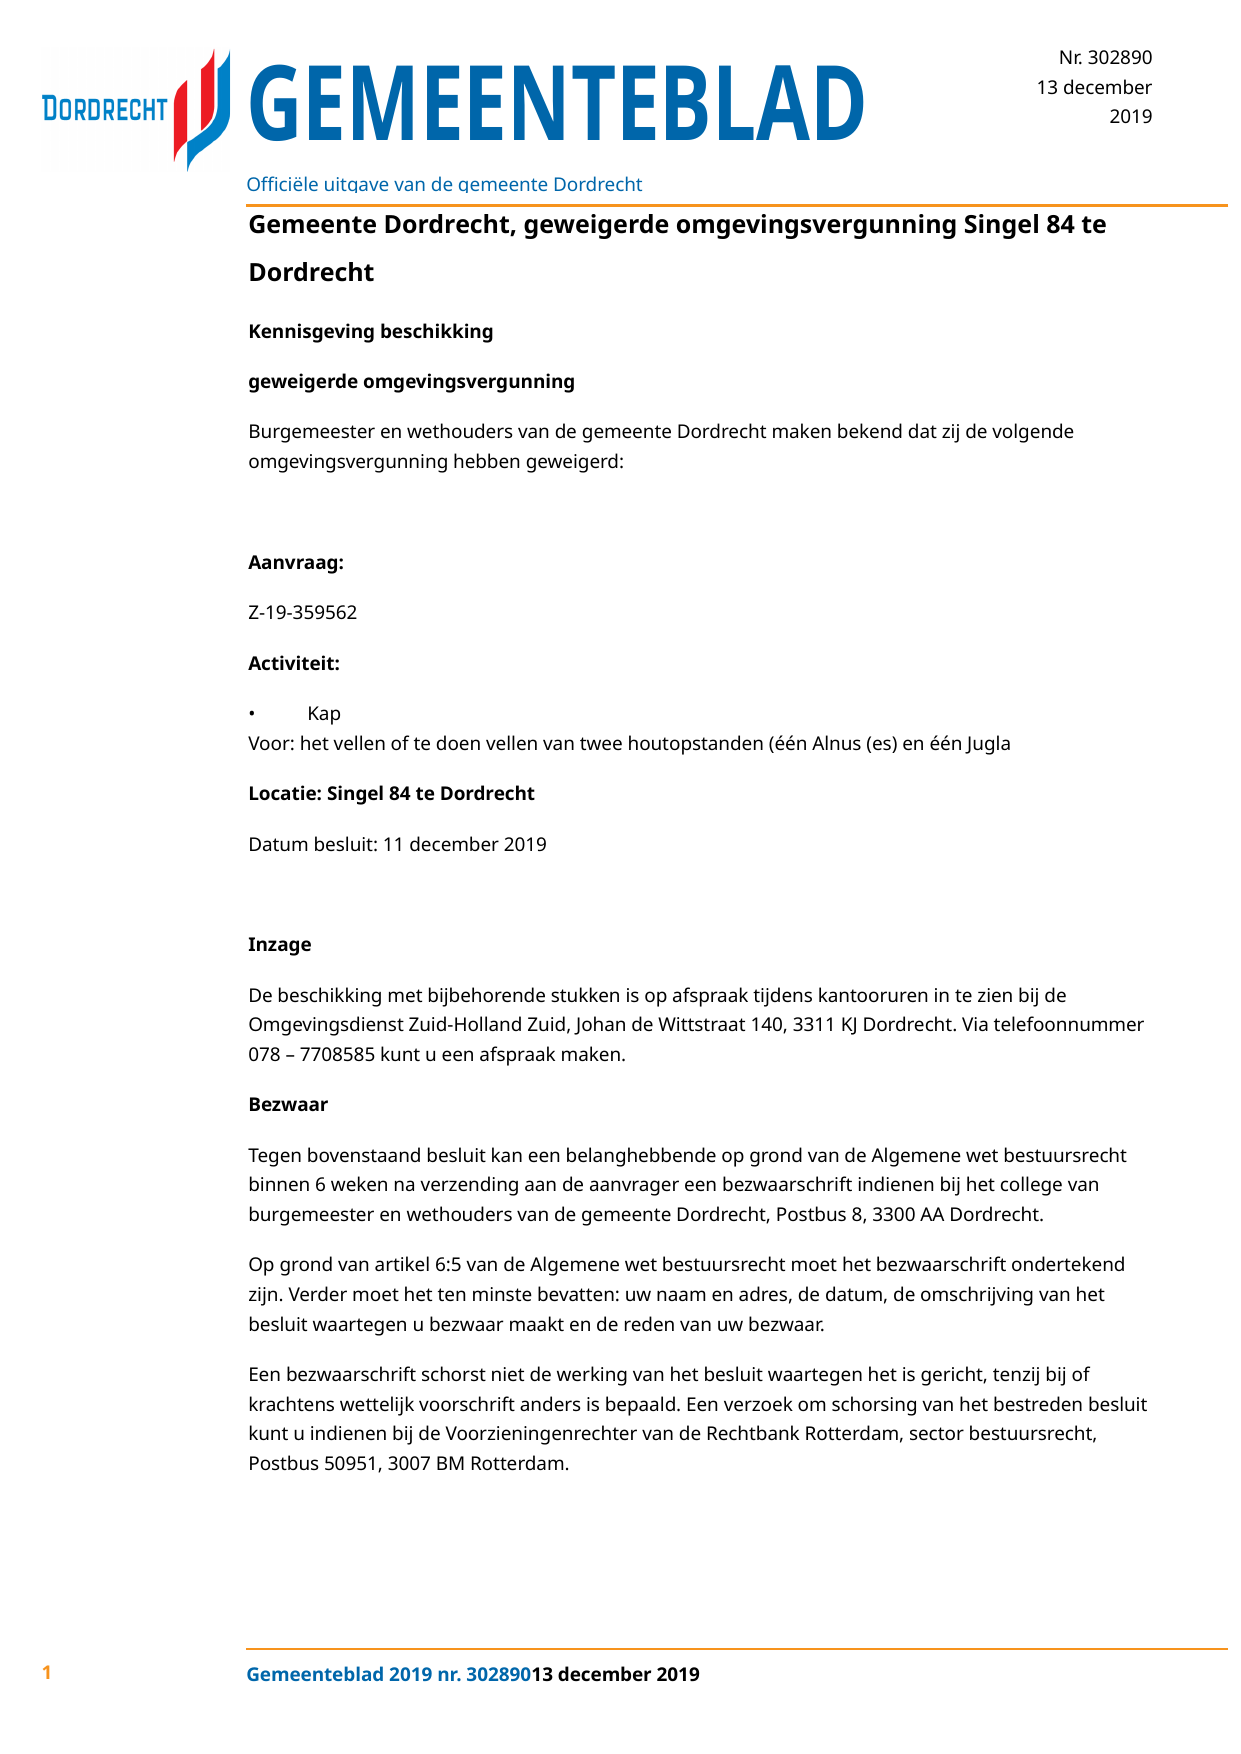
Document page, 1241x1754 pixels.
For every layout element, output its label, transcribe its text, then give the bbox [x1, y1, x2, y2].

text Gemeente Dordrecht, geweigerde omgevingsvergunning Singel 84 te Dordrecht [248, 207, 1152, 288]
text Voor: het vellen of te doen vellen van twee houtopstanden (één Alnus (es) en één Jugla [248, 730, 1152, 756]
text Datum besluit: 11 december 2019 [248, 831, 1152, 857]
text Inzage [248, 932, 1152, 957]
text Tegen bovenstaand besluit kan een belanghebbende op grond van de Algemene wet bestuursrecht binnen 6 weken na verzending aan de aanvrager een bezwaarschrift indienen bij het college van burgemeester en wethouders van de gemeente Dordrecht, Postbus 8, 3300 AA Dordrecht. [248, 1142, 1152, 1227]
text Bezwaar [248, 1092, 1152, 1117]
text Z-19-359562 [248, 599, 1152, 625]
text Locatie: Singel 84 te Dordrecht [248, 780, 1152, 806]
text Aanvraag: [248, 549, 1152, 575]
text Burgemeester en wethouders van de gemeente Dordrecht maken bekend dat zij de volgende omgevingsvergunning hebben geweigerd: [248, 419, 1152, 474]
text Activiteit: [248, 650, 1152, 676]
text Kennisgeving beschikking [248, 318, 1152, 344]
text Een bezwaarschrift schorst niet de werking van het besluit waartegen het is gericht, tenzij bij of krachtens wettelijk voorschrift anders is bepaald. Een verzoek om schorsing van het bestreden besluit kunt u indienen bij de Voorzieningenrechter van de Rechtbank Rotterdam, sector bestuursrecht, Postbus 50951, 3007 BM Rotterdam. [248, 1361, 1152, 1476]
text Op grond van artikel 6:5 van de Algemene wet bestuursrecht moet het bezwaarschrift ondertekend zijn. Verder moet het ten minste bevatten: uw naam en adres, de datum, de omschrijving van het besluit waartegen u bezwaar maakt en de reden van uw bezwaar. [248, 1252, 1152, 1337]
text De beschikking met bijbehorende stukken is op afspraak tijdens kantooruren in te zien bij de Omgevingsdienst Zuid-Holland Zuid, Johan de Wittstraat 140, 3311 KJ Dordrecht. Via telefoonnummer 078 – 7708585 kunt u een afspraak maken. [248, 982, 1152, 1067]
picture [41, 47, 231, 172]
text geweigerde omgevingsvergunning [248, 368, 1152, 394]
list Kap [248, 700, 1152, 726]
